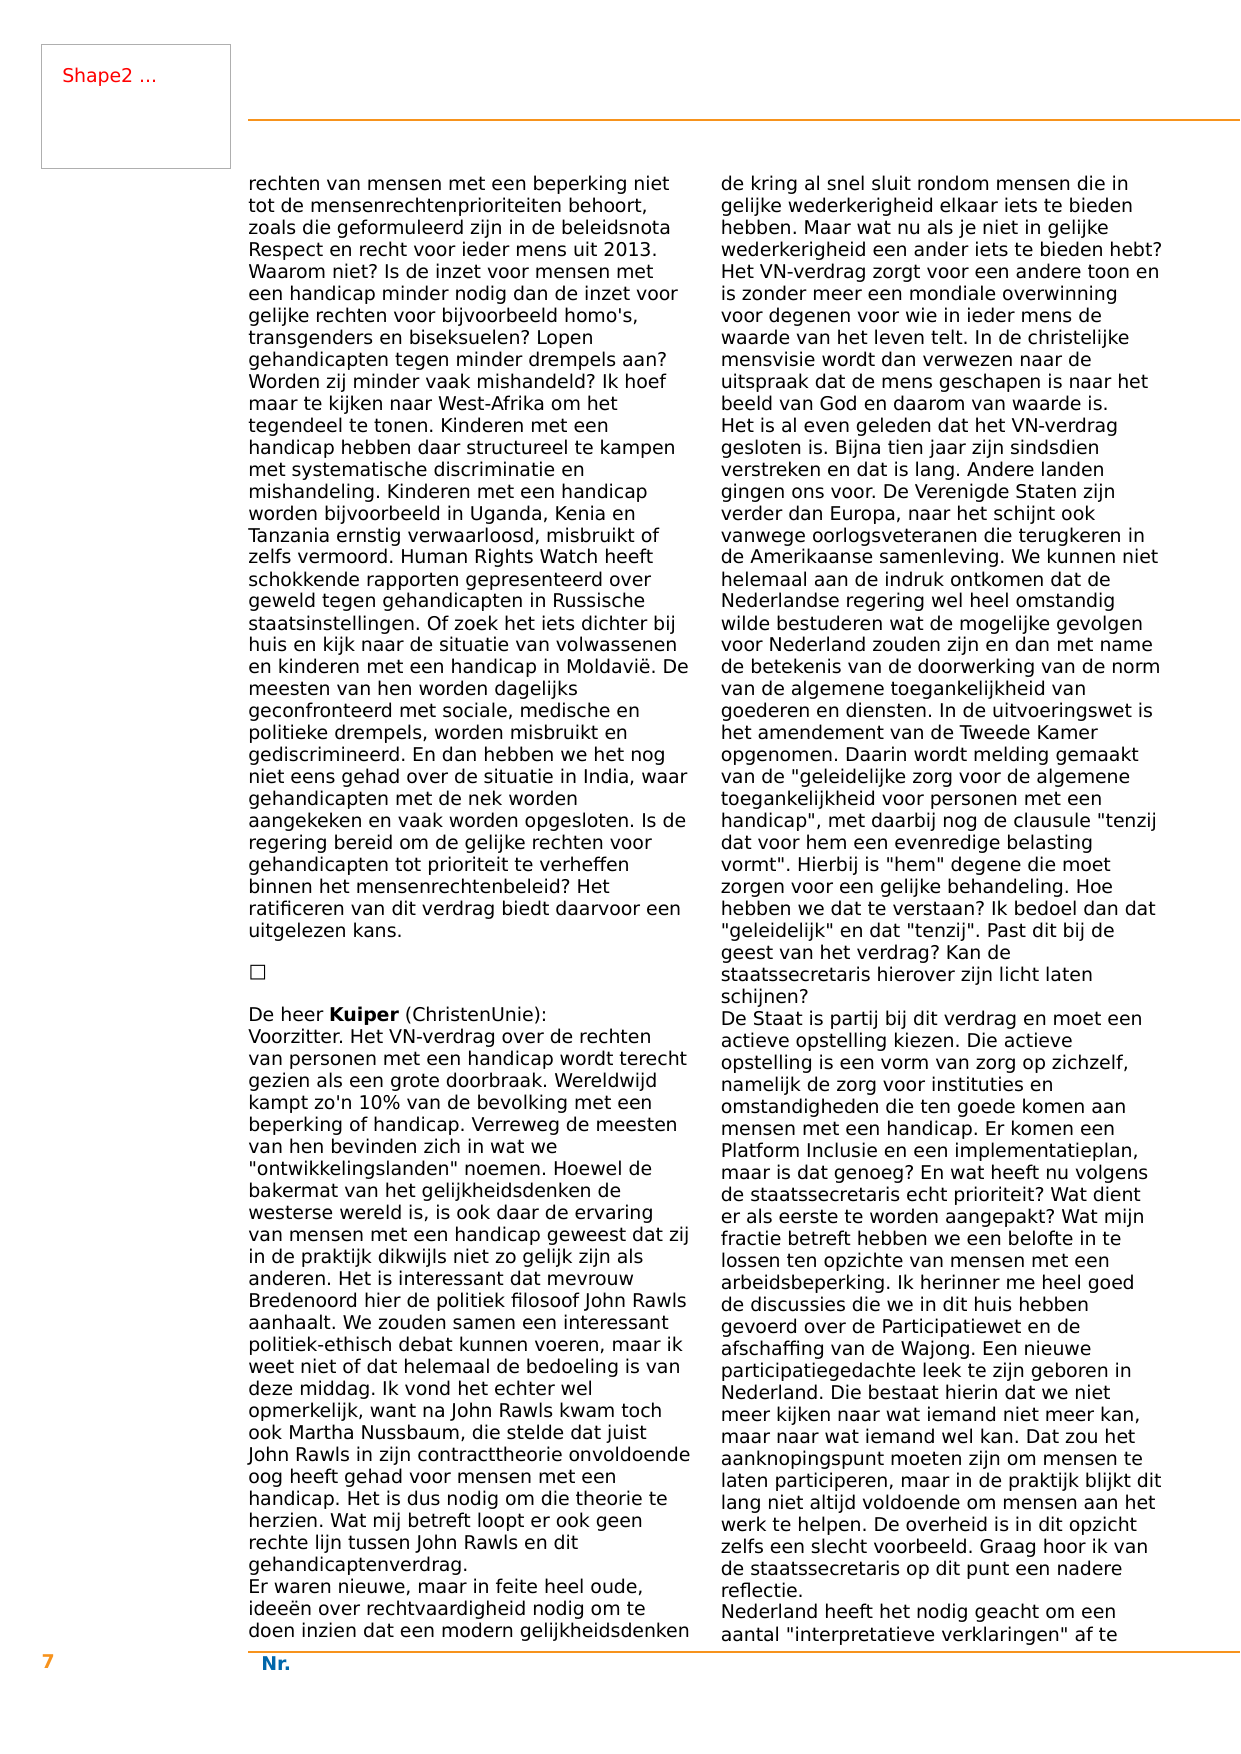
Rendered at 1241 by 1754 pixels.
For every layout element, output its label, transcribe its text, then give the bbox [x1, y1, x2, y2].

text de kring al snel sluit rondom mensen die in gelijke wederkerigheid elkaar iets te bieden hebben. Maar wat nu als je niet in gelijke wederkerigheid een ander iets te bieden hebt? Het VN-verdrag zorgt voor een andere toon en is zonder meer een mondiale overwinning voor degenen voor wie in ieder mens de waarde van het leven telt. In de christelijke mensvisie wordt dan verwezen naar de uitspraak dat de mens geschapen is naar het beeld van God en daarom van waarde is. [721, 173, 1163, 414]
text De heer Kuiper (ChristenUnie): [248, 1004, 691, 1026]
text ⬜ [248, 962, 691, 984]
text Het is al even geleden dat het VN-verdrag gesloten is. Bijna tien jaar zijn sindsdien verstreken en dat is lang. Andere landen gingen ons voor. De Verenigde Staten zijn verder dan Europa, naar het schijnt ook vanwege oorlogsveteranen die terugkeren in de Amerikaanse samenleving. We kunnen niet helemaal aan de indruk ontkomen dat de Nederlandse regering wel heel omstandig wilde bestuderen wat de mogelijke gevolgen voor Nederland zouden zijn en dan met name de betekenis van de doorwerking van de norm van de algemene toegankelijkheid van goederen en diensten. In de uitvoeringswet is het amendement van de Tweede Kamer opgenomen. Daarin wordt melding gemaakt van de "geleidelijke zorg voor de algemene toegankelijkheid voor personen met een handicap", met daarbij nog de clausule "tenzij dat voor hem een evenredige belasting vormt". Hierbij is "hem" degene die moet zorgen voor een gelijke behandeling. Hoe hebben we dat te verstaan? Ik bedoel dan dat "geleidelijk" en dat "tenzij". Past dit bij de geest van het verdrag? Kan de staatssecretaris hierover zijn licht laten schijnen? [721, 414, 1163, 1008]
text Nederland heeft het nodig geacht om een aantal "interpretatieve verklaringen" af te [721, 1601, 1163, 1645]
text Er waren nieuwe, maar in feite heel oude, ideeën over rechtvaardigheid nodig om te doen inzien dat een modern gelijkheidsdenken [248, 1576, 691, 1641]
text rechten van mensen met een beperking niet tot de mensenrechtenprioriteiten behoort, zoals die geformuleerd zijn in de beleidsnota Respect en recht voor ieder mens uit 2013. Waarom niet? Is de inzet voor mensen met een handicap minder nodig dan de inzet voor gelijke rechten voor bijvoorbeeld homo's, transgenders en biseksuelen? Lopen gehandicapten tegen minder drempels aan? Worden zij minder vaak mishandeld? Ik hoef maar te kijken naar West-Afrika om het tegendeel te tonen. Kinderen met een handicap hebben daar structureel te kampen met systematische discriminatie en mishandeling. Kinderen met een handicap worden bijvoorbeeld in Uganda, Kenia en Tanzania ernstig verwaarloosd, misbruikt of zelfs vermoord. Human Rights Watch heeft schokkende rapporten gepresenteerd over geweld tegen gehandicapten in Russische staatsinstellingen. Of zoek het iets dichter bij huis en kijk naar de situatie van volwassenen en kinderen met een handicap in Moldavië. De meesten van hen worden dagelijks geconfronteerd met sociale, medische en politieke drempels, worden misbruikt en gediscrimineerd. En dan hebben we het nog niet eens gehad over de situatie in India, waar gehandicapten met de nek worden aangekeken en vaak worden opgesloten. Is de regering bereid om de gelijke rechten voor gehandicapten tot prioriteit te verheffen binnen het mensenrechtenbeleid? Het ratificeren van dit verdrag biedt daarvoor een uitgelezen kans. [248, 173, 691, 942]
text De Staat is partij bij dit verdrag en moet een actieve opstelling kiezen. Die actieve opstelling is een vorm van zorg op zichzelf, namelijk de zorg voor instituties en omstandigheden die ten goede komen aan mensen met een handicap. Er komen een Platform Inclusie en een implementatieplan, maar is dat genoeg? En wat heeft nu volgens de staatssecretaris echt prioriteit? Wat dient er als eerste te worden aangepakt? Wat mijn fractie betreft hebben we een belofte in te lossen ten opzichte van mensen met een arbeidsbeperking. Ik herinner me heel goed de discussies die we in dit huis hebben gevoerd over de Participatiewet en de afschaffing van de Wajong. Een nieuwe participatiegedachte leek te zijn geboren in Nederland. Die bestaat hierin dat we niet meer kijken naar wat iemand niet meer kan, maar naar wat iemand wel kan. Dat zou het aanknopingspunt moeten zijn om mensen te laten participeren, maar in de praktijk blijkt dit lang niet altijd voldoende om mensen aan het werk te helpen. De overheid is in dit opzicht zelfs een slecht voorbeeld. Graag hoor ik van de staatssecretaris op dit punt een nadere reflectie. [721, 1008, 1163, 1601]
text Voorzitter. Het VN-verdrag over de rechten van personen met een handicap wordt terecht gezien als een grote doorbraak. Wereldwijd kampt zo'n 10% van de bevolking met een beperking of handicap. Verreweg de meesten van hen bevinden zich in wat we "ontwikkelingslanden" noemen. Hoewel de bakermat van het gelijkheidsdenken de westerse wereld is, is ook daar de ervaring van mensen met een handicap geweest dat zij in de praktijk dikwijls niet zo gelijk zijn als anderen. Het is interessant dat mevrouw Bredenoord hier de politiek filosoof John Rawls aanhaalt. We zouden samen een interessant politiek-ethisch debat kunnen voeren, maar ik weet niet of dat helemaal de bedoeling is van deze middag. Ik vond het echter wel opmerkelijk, want na John Rawls kwam toch ook Martha Nussbaum, die stelde dat juist John Rawls in zijn contracttheorie onvoldoende oog heeft gehad voor mensen met een handicap. Het is dus nodig om die theorie te herzien. Wat mij betreft loopt er ook geen rechte lijn tussen John Rawls en dit gehandicaptenverdrag. [248, 1026, 691, 1576]
